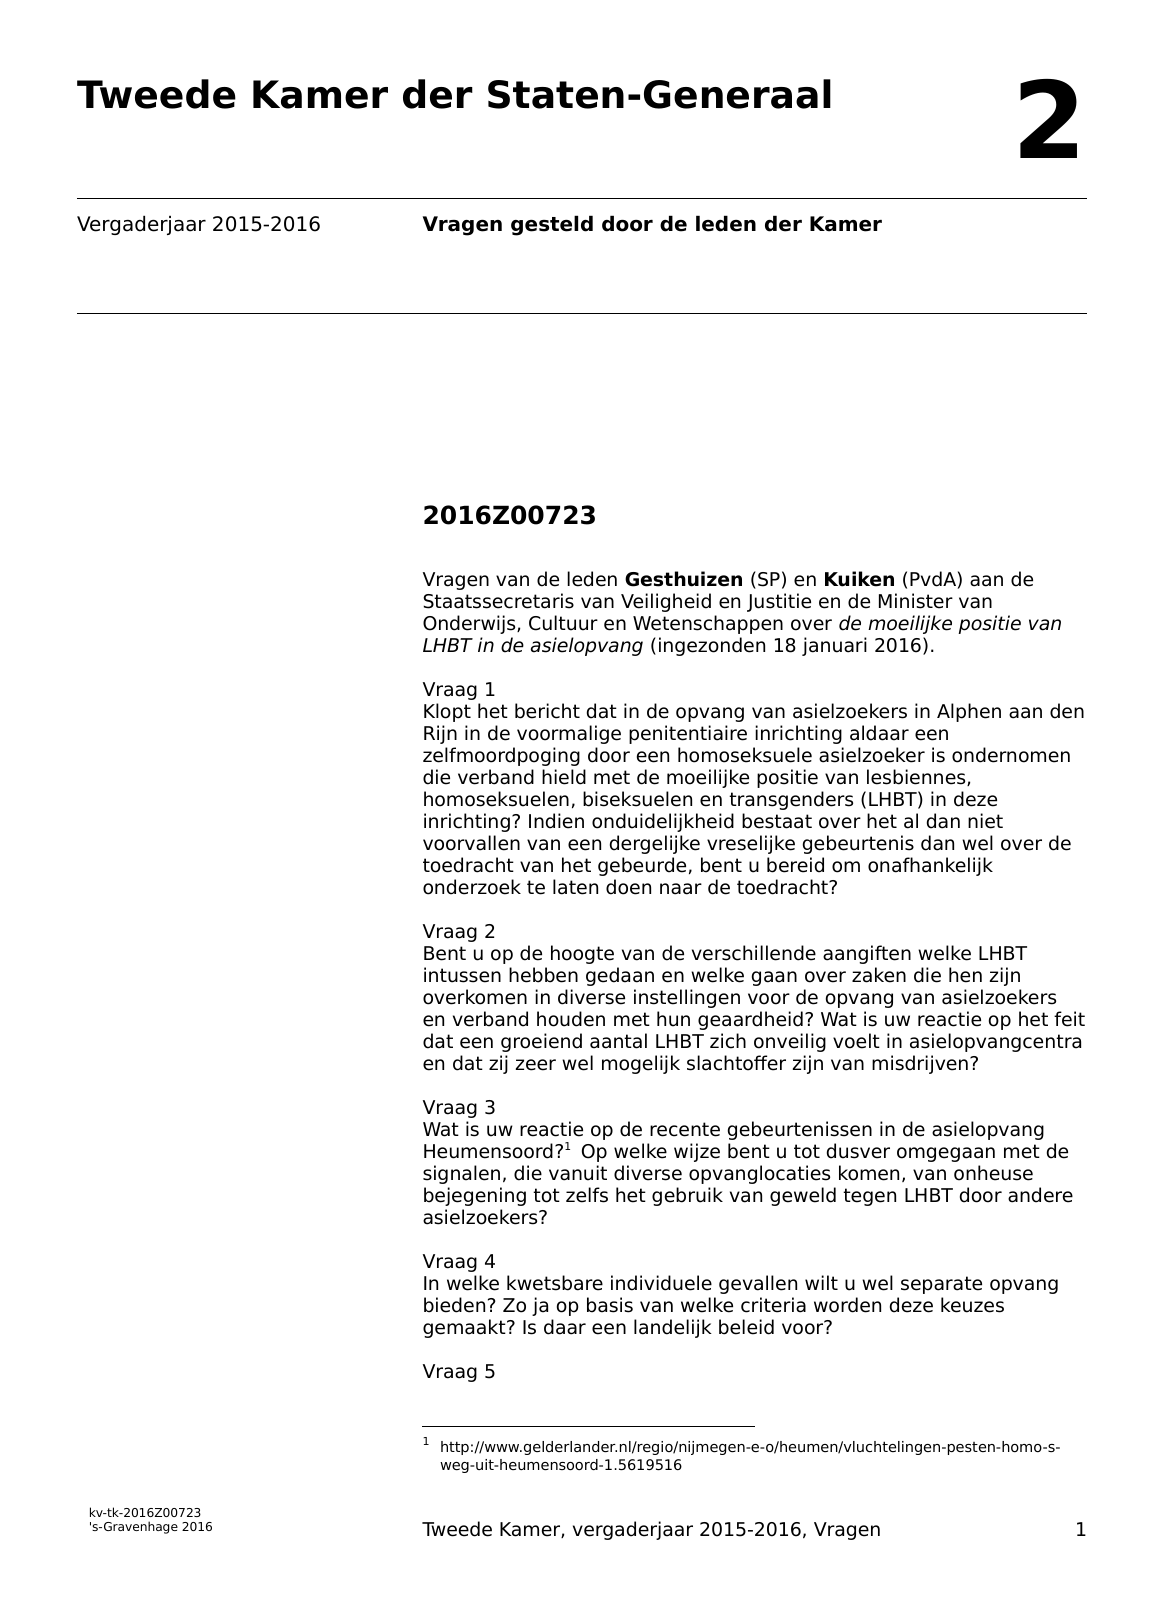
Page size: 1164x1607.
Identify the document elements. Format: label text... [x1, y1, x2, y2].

text Vraag 4 [422, 1251, 1087, 1273]
text Klopt het bericht dat in de opvang van asielzoekers in Alphen aan den Rijn in de voormalige penitentiaire inrichting aldaar een zelfmoordpoging door een homoseksuele asielzoeker is ondernomen die verband hield met de moeilijke positie van lesbiennes, homoseksuelen, biseksuelen en transgenders (LHBT) in deze inrichting? Indien onduidelijkheid bestaat over het al dan niet voorvallen van een dergelijke vreselijke gebeurtenis dan wel over de toedracht van het gebeurde, bent u bereid om onafhankelijk onderzoek te laten doen naar de toedracht? [422, 701, 1087, 899]
table_cell Vergaderjaar 2015-2016 [77, 199, 422, 313]
text 's-Gravenhage 2016 [88, 1520, 323, 1534]
text In welke kwetsbare individuele gevallen wilt u wel separate opvang bieden? Zo ja op basis van welke criteria worden deze keuzes gemaakt? Is daar een landelijk beleid voor? [422, 1273, 1087, 1339]
text Bent u op de hoogte van de verschillende aangiften welke LHBT intussen hebben gedaan en welke gaan over zaken die hen zijn overkomen in diverse instellingen voor de opvang van asielzoekers en verband houden met hun geaardheid? Wat is uw reactie op het feit dat een groeiend aantal LHBT zich onveilig voelt in asielopvangcentra en dat zij zeer wel mogelijk slachtoffer zijn van misdrijven? [422, 943, 1087, 1075]
text Wat is uw reactie op de recente gebeurtenissen in de asielopvang Heumensoord? Op welke wijze bent u tot dusver omgegaan met de signalen, die vanuit diverse opvanglocaties komen, van onheuse bejegening tot zelfs het gebruik van geweld tegen LHBT door andere asielzoekers? [422, 1119, 1087, 1229]
text Vraag 5 [422, 1361, 1087, 1383]
text 2016Z00723 [422, 501, 1087, 531]
table_cell Vragen gesteld door de leden der Kamer [422, 199, 1087, 313]
table_header Tweede Kamer der Staten-Generaal [77, 59, 886, 198]
text Vraag 1 [422, 679, 1087, 701]
text kv-tk-2016Z00723 [88, 1506, 323, 1520]
text Vragen van de leden Gesthuizen (SP) en Kuiken (PvdA) aan de Staatssecretaris van Veiligheid en Justitie en de Minister van Onderwijs, Cultuur en Wetenschappen over de moeilijke positie van LHBT in de asielopvang (ingezonden 18 januari 2016). [422, 569, 1087, 657]
text Vraag 3 [422, 1097, 1087, 1119]
table_header 2 [886, 59, 1087, 198]
text Vraag 2 [422, 921, 1087, 943]
text http://www.gelderlander.nl/regio/nijmegen-e-o/heumen/vluchtelingen-pesten-homo-s-weg-uit-heumensoord-1.5619516 [422, 1435, 1087, 1474]
